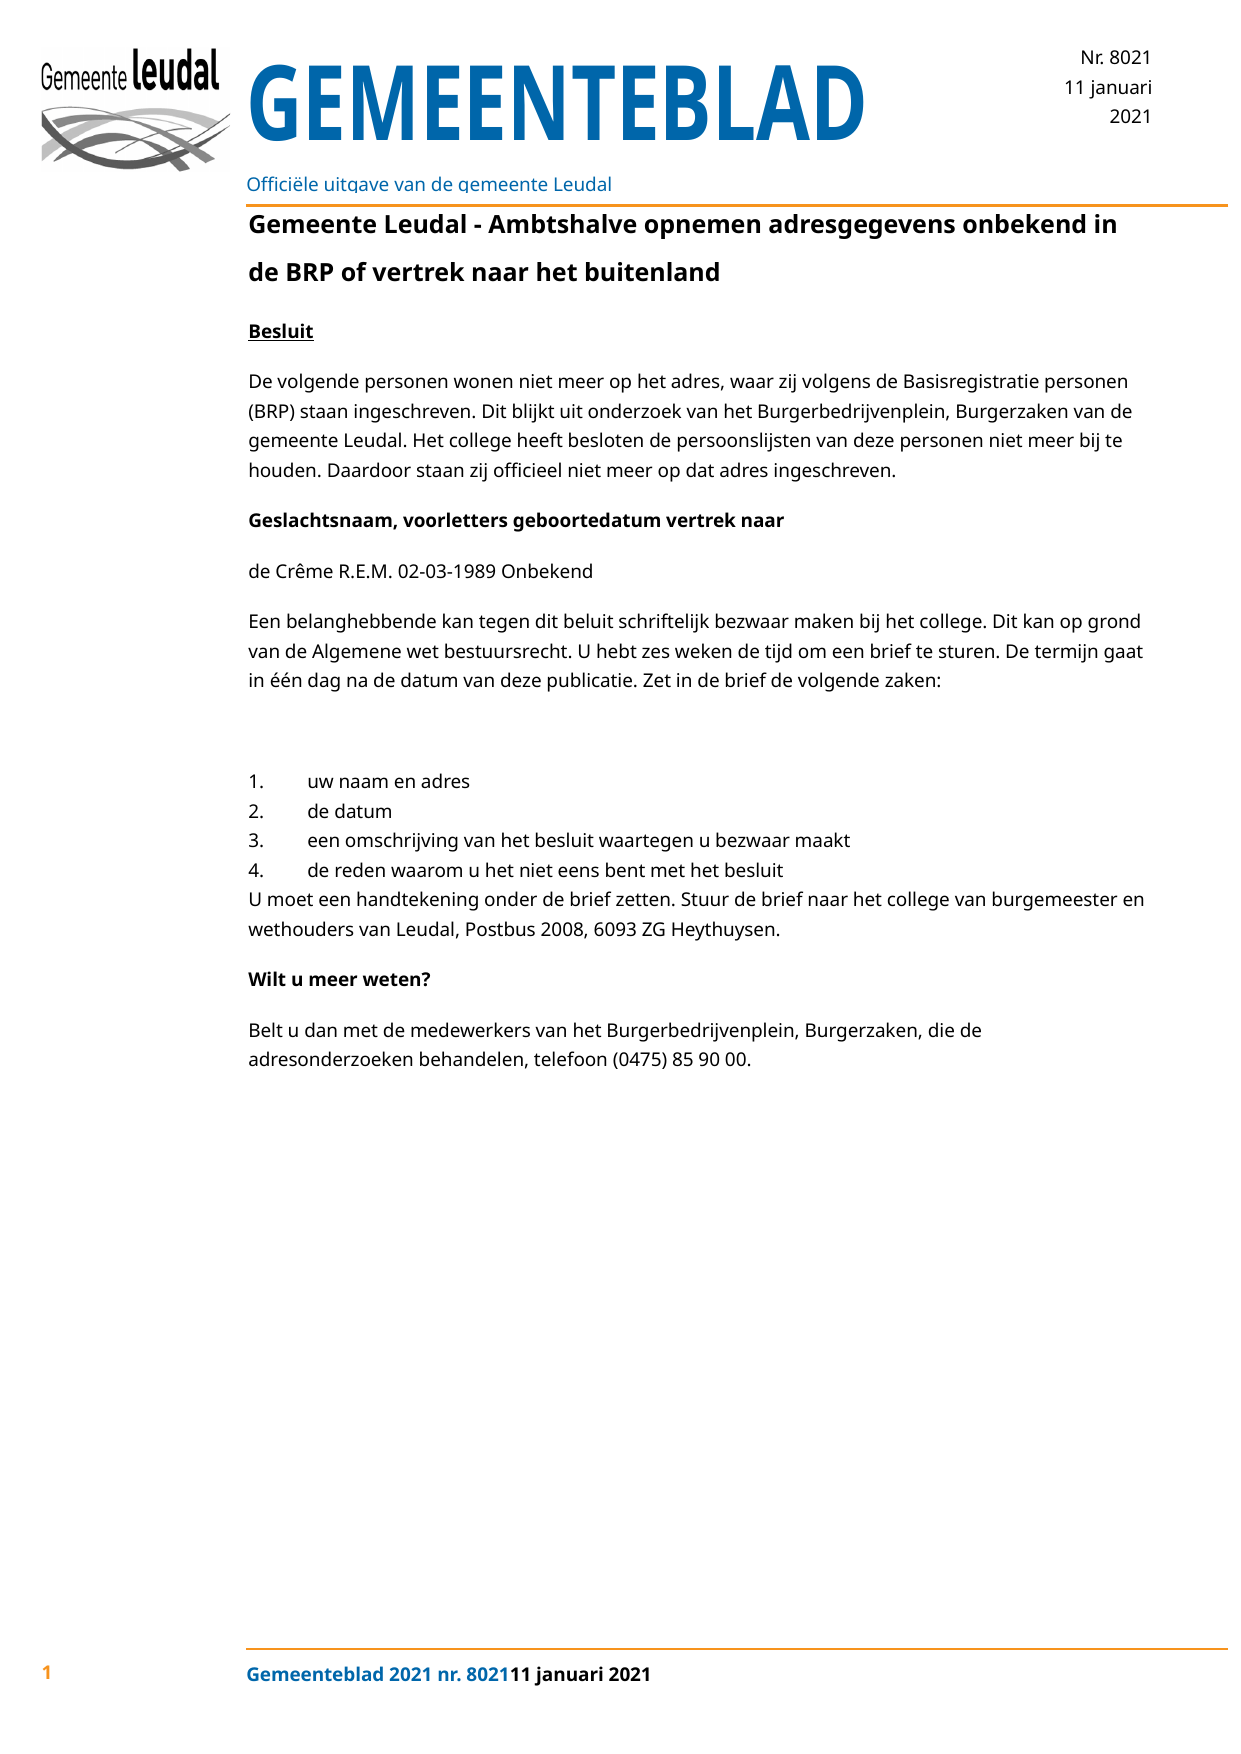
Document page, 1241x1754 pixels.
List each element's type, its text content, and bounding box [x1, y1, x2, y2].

list een omschrijving van het besluit waartegen u bezwaar maakt [248, 827, 1152, 853]
text U moet een handtekening onder de brief zetten. Stuur de brief naar het college van burgemeester en wethouders van Leudal, Postbus 2008, 6093 ZG Heythuysen. [248, 887, 1152, 942]
list de datum [248, 798, 1152, 824]
text de Crême R.E.M. 02-03-1989 Onbekend [248, 558, 1152, 584]
list uw naam en adres [248, 768, 1152, 794]
text Gemeente Leudal - Ambtshalve opnemen adresgegevens onbekend in de BRP of vertrek naar het buitenland [248, 207, 1152, 288]
text De volgende personen wonen niet meer op het adres, waar zij volgens de Basisregistratie personen (BRP) staan ingeschreven. Dit blijkt uit onderzoek van het Burgerbedrijvenplein, Burgerzaken van de gemeente Leudal. Het college heeft besloten de persoonslijsten van deze personen niet meer bij te houden. Daardoor staan zij officieel niet meer op dat adres ingeschreven. [248, 368, 1152, 483]
text Belt u dan met de medewerkers van het Burgerbedrijvenplein, Burgerzaken, die de adresonderzoeken behandelen, telefoon (0475) 85 90 00. [248, 1017, 1152, 1072]
picture [41, 47, 231, 172]
text Geslachtsnaam, voorletters geboortedatum vertrek naar [248, 507, 1152, 533]
text Besluit [248, 318, 1152, 344]
text Wilt u meer weten? [248, 967, 1152, 992]
text Een belanghebbende kan tegen dit beluit schriftelijk bezwaar maken bij het college. Dit kan op grond van de Algemene wet bestuursrecht. U hebt zes weken de tijd om een brief te sturen. De termijn gaat in één dag na de datum van deze publicatie. Zet in de brief de volgende zaken: [248, 608, 1152, 693]
list de reden waarom u het niet eens bent met het besluit [248, 857, 1152, 883]
